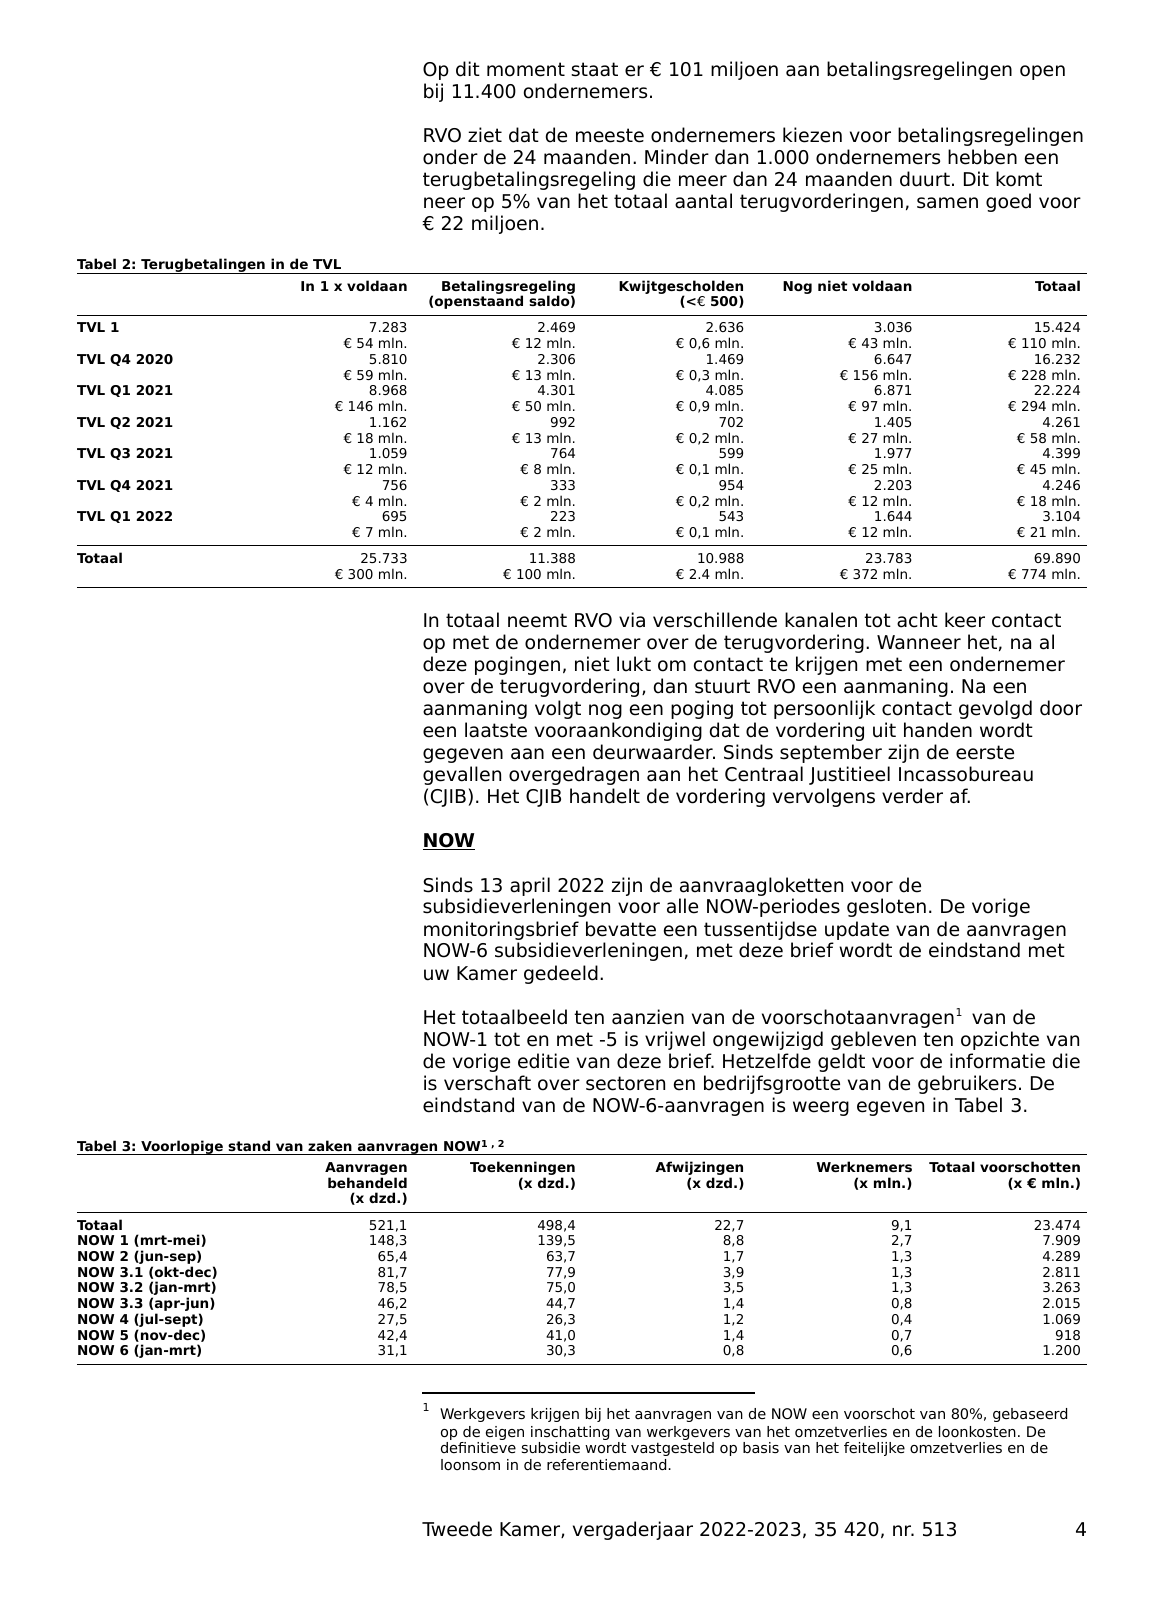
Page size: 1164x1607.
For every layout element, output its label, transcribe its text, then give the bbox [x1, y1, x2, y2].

table_cell NOW 6 (jan-mrt) [77, 1343, 245, 1364]
text In totaal neemt RVO via verschillende kanalen tot acht keer contact op met de ondernemer over de terugvordering. Wanneer het, na al deze pogingen, niet lukt om contact te krijgen met een ondernemer over de terugvordering, dan stuurt RVO een aanmaning. Na een aanmaning volgt nog een poging tot persoonlijk contact gevolgd door een laatste vooraankondiging dat de vordering uit handen wordt gegeven aan een deurwaarder. Sinds september zijn de eerste gevallen overgedragen aan het Centraal Justitieel Incassobureau (CJIB). Het CJIB handelt de vordering vervolgens verder af. [422, 610, 1087, 808]
table_cell 6.647 € 156 mln. [750, 352, 918, 383]
table_cell 4.246 € 18 mln. [918, 478, 1087, 509]
table_cell TVL 1 [77, 316, 245, 352]
table_cell 695 € 7 mln. [245, 509, 413, 545]
table_cell 1.469 € 0,3 mln. [582, 352, 750, 383]
table_cell 6.871 € 97 mln. [750, 383, 918, 415]
table_cell 2.469 € 12 mln. [413, 316, 582, 352]
table_cell 2,7 [750, 1233, 918, 1249]
table_cell 4.301 € 50 mln. [413, 383, 582, 415]
table_cell 0,7 [750, 1328, 918, 1343]
table_cell 2.306 € 13 mln. [413, 352, 582, 383]
table_cell 543 € 0,1 mln. [582, 509, 750, 545]
text Op dit moment staat er € 101 miljoen aan betalingsregelingen open bij 11.400 ondernemers. [422, 59, 1087, 103]
table_cell 1,3 [750, 1280, 918, 1296]
table_cell 702 € 0,2 mln. [582, 415, 750, 446]
table_cell 46,2 [245, 1296, 413, 1312]
table_cell NOW 3.3 (apr-jun) [77, 1296, 245, 1312]
table_cell Kwijtgescholden (<€ 500) [582, 274, 750, 314]
table_cell 23.783 € 372 mln. [750, 546, 918, 587]
table_cell 2.811 [918, 1265, 1087, 1280]
table_cell 7.283 € 54 mln. [245, 316, 413, 352]
table_cell TVL Q2 2021 [77, 415, 245, 446]
table_cell 148,3 [245, 1233, 413, 1249]
table_cell 41,0 [413, 1328, 582, 1343]
table_cell [77, 1155, 245, 1212]
table_cell Totaal [77, 1213, 245, 1233]
table_cell [77, 274, 245, 314]
table_cell 3.263 [918, 1280, 1087, 1296]
table_cell 75,0 [413, 1280, 582, 1296]
table_cell 31,1 [245, 1343, 413, 1364]
table_cell NOW 1 (mrt-mei) [77, 1233, 245, 1249]
table_cell In 1 x voldaan [245, 274, 413, 314]
table_cell Toekenningen (x dzd.) [413, 1155, 582, 1212]
table_cell 25.733 € 300 mln. [245, 546, 413, 587]
table_cell 16.232 € 228 mln. [918, 352, 1087, 383]
table_cell 9,1 [750, 1213, 918, 1233]
table_cell 1,3 [750, 1249, 918, 1264]
table_cell 3.104 € 21 mln. [918, 509, 1087, 545]
table_cell 1,2 [582, 1312, 750, 1327]
text Sinds 13 april 2022 zijn de aanvraagloketten voor de subsidieverleningen voor alle NOW-periodes gesloten. De vorige monitoringsbrief bevatte een tussentijdse update van de aanvragen NOW-6 subsidieverleningen, met deze brief wordt de eindstand met uw Kamer gedeeld. [422, 874, 1087, 984]
text Het totaalbeeld ten aanzien van de voorschotaanvragen van de NOW-1 tot en met -5 is vrijwel ongewijzigd gebleven ten opzichte van de vorige editie van deze brief. Hetzelfde geldt voor de informatie die is verschaft over sectoren en bedrijfsgrootte van de gebruikers. De eindstand van de NOW-6-aanvragen is weerg egeven in Tabel 3. [422, 1007, 1087, 1116]
table_cell 333 € 2 mln. [413, 478, 582, 509]
table_cell TVL Q4 2021 [77, 478, 245, 509]
table_cell 3.036 € 43 mln. [750, 316, 918, 352]
table_cell 498,4 [413, 1213, 582, 1233]
table_header Tabel 2: Terugbetalingen in de TVL [77, 257, 1087, 273]
table_cell TVL Q3 2021 [77, 446, 245, 478]
table_cell 65,4 [245, 1249, 413, 1264]
table_cell 44,7 [413, 1296, 582, 1312]
table_cell 63,7 [413, 1249, 582, 1264]
table_cell 0,4 [750, 1312, 918, 1327]
table_cell 3,9 [582, 1265, 750, 1280]
subtitle NOW [422, 830, 1087, 852]
table_cell 1.059 € 12 mln. [245, 446, 413, 478]
table_cell NOW 3.2 (jan-mrt) [77, 1280, 245, 1296]
table_cell 139,5 [413, 1233, 582, 1249]
table_cell Werknemers (x mln.) [750, 1155, 918, 1212]
table_cell 42,4 [245, 1328, 413, 1343]
table_cell 2.636 € 0,6 mln. [582, 316, 750, 352]
table_cell 30,3 [413, 1343, 582, 1364]
table_cell 1,7 [582, 1249, 750, 1264]
table_cell Totaal [918, 274, 1087, 314]
table_cell 8.968 € 146 mln. [245, 383, 413, 415]
table_cell 0,8 [750, 1296, 918, 1312]
text RVO ziet dat de meeste ondernemers kiezen voor betalingsregelingen onder de 24 maanden. Minder dan 1.000 ondernemers hebben een terugbetalingsregeling die meer dan 24 maanden duurt. Dit komt neer op 5% van het totaal aantal terugvorderingen, samen goed voor € 22 miljoen. [422, 125, 1087, 235]
table_cell TVL Q1 2021 [77, 383, 245, 415]
table_cell 23.474 [918, 1213, 1087, 1233]
table_cell 4.399 € 45 mln. [918, 446, 1087, 478]
table_cell 22.224 € 294 mln. [918, 383, 1087, 415]
table_cell 223 € 2 mln. [413, 509, 582, 545]
table_cell 1.644 € 12 mln. [750, 509, 918, 545]
table_cell 1.405 € 27 mln. [750, 415, 918, 446]
table_cell 1,4 [582, 1296, 750, 1312]
table_cell 7.909 [918, 1233, 1087, 1249]
table_cell 1.977 € 25 mln. [750, 446, 918, 478]
text Werkgevers krijgen bij het aanvragen van de NOW een voorschot van 80%, gebaseerd op de eigen inschatting van werkgevers van het omzetverlies en de loonkosten. De definitieve subsidie wordt vastgesteld op basis van het feitelijke omzetverlies en de loonsom in de referentiemaand. [422, 1402, 1087, 1474]
table_cell NOW 3.1 (okt-dec) [77, 1265, 245, 1280]
table_cell 2.203 € 12 mln. [750, 478, 918, 509]
table_cell 4.085 € 0,9 mln. [582, 383, 750, 415]
table_cell 918 [918, 1328, 1087, 1343]
table_cell TVL Q4 2020 [77, 352, 245, 383]
table_cell 1,4 [582, 1328, 750, 1343]
table_cell 15.424 € 110 mln. [918, 316, 1087, 352]
table_cell 599 € 0,1 mln. [582, 446, 750, 478]
table_cell NOW 2 (jun-sep) [77, 1249, 245, 1264]
table_cell 78,5 [245, 1280, 413, 1296]
table_cell 2.015 [918, 1296, 1087, 1312]
table_cell 764 € 8 mln. [413, 446, 582, 478]
table_cell 69.890 € 774 mln. [918, 546, 1087, 587]
table_header Tabel 3: Voorlopige stand van zaken aanvragen NOW1, 2 [77, 1138, 1087, 1154]
table_cell 4.261 € 58 mln. [918, 415, 1087, 446]
table_cell 11.388 € 100 mln. [413, 546, 582, 587]
table_cell Totaal voorschotten (x € mln.) [918, 1155, 1087, 1212]
table_cell NOW 5 (nov-dec) [77, 1328, 245, 1343]
table_cell Aanvragen behandeld (x dzd.) [245, 1155, 413, 1212]
table_cell 0,8 [582, 1343, 750, 1364]
table_cell Totaal [77, 546, 245, 587]
table_cell 77,9 [413, 1265, 582, 1280]
table_cell 3,5 [582, 1280, 750, 1296]
table_cell 8,8 [582, 1233, 750, 1249]
table_cell 1.200 [918, 1343, 1087, 1364]
table_cell 992 € 13 mln. [413, 415, 582, 446]
table_cell 756 € 4 mln. [245, 478, 413, 509]
table_cell Betalingsregeling (openstaand saldo) [413, 274, 582, 314]
table_cell Nog niet voldaan [750, 274, 918, 314]
table_cell 1.069 [918, 1312, 1087, 1327]
table_cell Afwijzingen (x dzd.) [582, 1155, 750, 1212]
table_cell 954 € 0,2 mln. [582, 478, 750, 509]
table_cell 27,5 [245, 1312, 413, 1327]
table_cell 0,6 [750, 1343, 918, 1364]
table_cell 4.289 [918, 1249, 1087, 1264]
table_cell 1,3 [750, 1265, 918, 1280]
table_cell 521,1 [245, 1213, 413, 1233]
table_cell 22,7 [582, 1213, 750, 1233]
table_cell NOW 4 (jul-sept) [77, 1312, 245, 1327]
table_cell 10.988 € 2.4 mln. [582, 546, 750, 587]
table_cell 1.162 € 18 mln. [245, 415, 413, 446]
table_cell TVL Q1 2022 [77, 509, 245, 545]
table_cell 5.810 € 59 mln. [245, 352, 413, 383]
table_cell 26,3 [413, 1312, 582, 1327]
table_cell 81,7 [245, 1265, 413, 1280]
